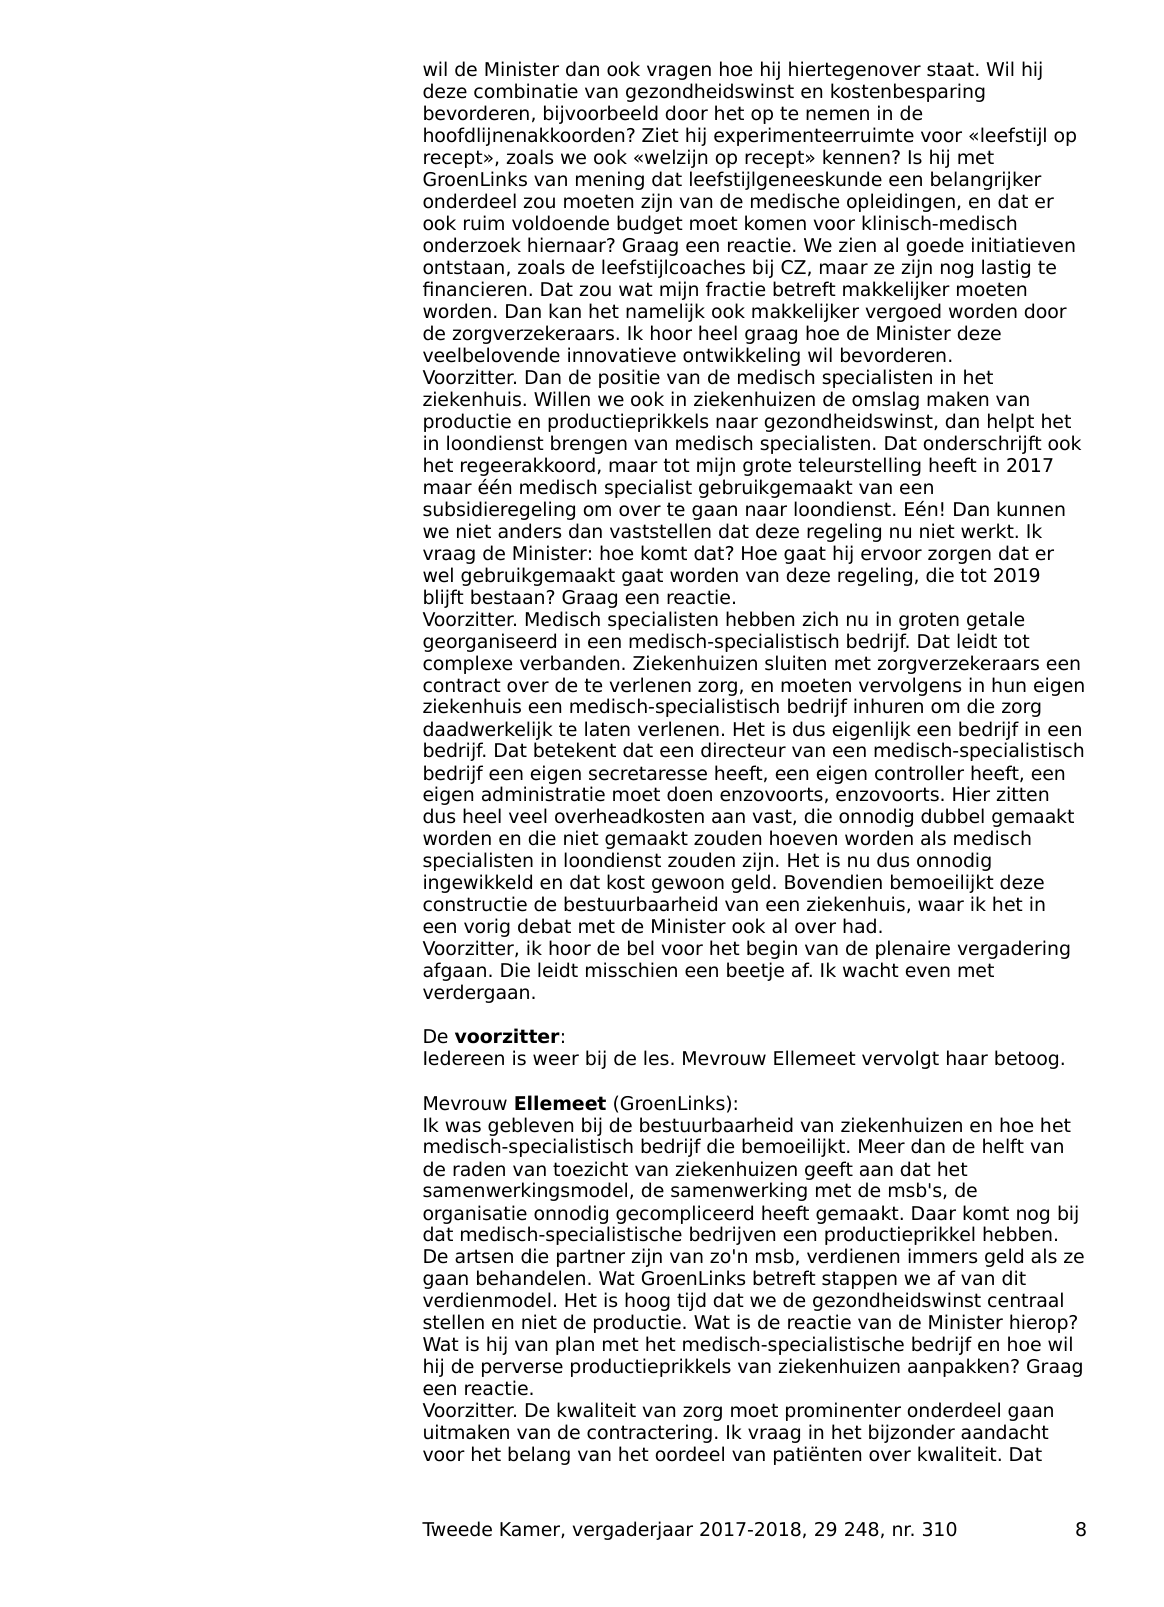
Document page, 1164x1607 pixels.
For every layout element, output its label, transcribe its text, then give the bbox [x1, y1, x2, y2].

text De voorzitter: [422, 1026, 1087, 1048]
text wil de Minister dan ook vragen hoe hij hiertegenover staat. Wil hij deze combinatie van gezondheidswinst en kostenbesparing bevorderen, bijvoorbeeld door het op te nemen in de hoofdlijnenakkoorden? Ziet hij experimenteerruimte voor «leefstijl op recept», zoals we ook «welzijn op recept» kennen? Is hij met GroenLinks van mening dat leefstijlgeneeskunde een belangrijker onderdeel zou moeten zijn van de medische opleidingen, en dat er ook ruim voldoende budget moet komen voor klinisch-medisch onderzoek hiernaar? Graag een reactie. We zien al goede initiatieven ontstaan, zoals de leefstijlcoaches bij CZ, maar ze zijn nog lastig te financieren. Dat zou wat mijn fractie betreft makkelijker moeten worden. Dan kan het namelijk ook makkelijker vergoed worden door de zorgverzekeraars. Ik hoor heel graag hoe de Minister deze veelbelovende innovatieve ontwikkeling wil bevorderen. [422, 59, 1087, 367]
text Ik was gebleven bij de bestuurbaarheid van ziekenhuizen en hoe het medisch-specialistisch bedrijf die bemoeilijkt. Meer dan de helft van de raden van toezicht van ziekenhuizen geeft aan dat het samenwerkingsmodel, de samenwerking met de msb's, de organisatie onnodig gecompliceerd heeft gemaakt. Daar komt nog bij dat medisch-specialistische bedrijven een productieprikkel hebben. De artsen die partner zijn van zo'n msb, verdienen immers geld als ze gaan behandelen. Wat GroenLinks betreft stappen we af van dit verdienmodel. Het is hoog tijd dat we de gezondheidswinst centraal stellen en niet de productie. Wat is de reactie van de Minister hierop? Wat is hij van plan met het medisch-specialistische bedrijf en hoe wil hij de perverse productieprikkels van ziekenhuizen aanpakken? Graag een reactie. [422, 1114, 1087, 1400]
text Voorzitter. Medisch specialisten hebben zich nu in groten getale georganiseerd in een medisch-specialistisch bedrijf. Dat leidt tot complexe verbanden. Ziekenhuizen sluiten met zorgverzekeraars een contract over de te verlenen zorg, en moeten vervolgens in hun eigen ziekenhuis een medisch-specialistisch bedrijf inhuren om die zorg daadwerkelijk te laten verlenen. Het is dus eigenlijk een bedrijf in een bedrijf. Dat betekent dat een directeur van een medisch-specialistisch bedrijf een eigen secretaresse heeft, een eigen controller heeft, een eigen administratie moet doen enzovoorts, enzovoorts. Hier zitten dus heel veel overheadkosten aan vast, die onnodig dubbel gemaakt worden en die niet gemaakt zouden hoeven worden als medisch specialisten in loondienst zouden zijn. Het is nu dus onnodig ingewikkeld en dat kost gewoon geld. Bovendien bemoeilijkt deze constructie de bestuurbaarheid van een ziekenhuis, waar ik het in een vorig debat met de Minister ook al over had. [422, 608, 1087, 938]
text Mevrouw Ellemeet (GroenLinks): [422, 1092, 1087, 1114]
text Voorzitter. Dan de positie van de medisch specialisten in het ziekenhuis. Willen we ook in ziekenhuizen de omslag maken van productie en productieprikkels naar gezondheidswinst, dan helpt het in loondienst brengen van medisch specialisten. Dat onderschrijft ook het regeerakkoord, maar tot mijn grote teleurstelling heeft in 2017 maar één medisch specialist gebruikgemaakt van een subsidieregeling om over te gaan naar loondienst. Eén! Dan kunnen we niet anders dan vaststellen dat deze regeling nu niet werkt. Ik vraag de Minister: hoe komt dat? Hoe gaat hij ervoor zorgen dat er wel gebruikgemaakt gaat worden van deze regeling, die tot 2019 blijft bestaan? Graag een reactie. [422, 367, 1087, 608]
text Iedereen is weer bij de les. Mevrouw Ellemeet vervolgt haar betoog. [422, 1048, 1087, 1070]
text Voorzitter, ik hoor de bel voor het begin van de plenaire vergadering afgaan. Die leidt misschien een beetje af. Ik wacht even met verdergaan. [422, 938, 1087, 1004]
text Voorzitter. De kwaliteit van zorg moet prominenter onderdeel gaan uitmaken van de contractering. Ik vraag in het bijzonder aandacht voor het belang van het oordeel van patiënten over kwaliteit. Dat [422, 1400, 1087, 1466]
